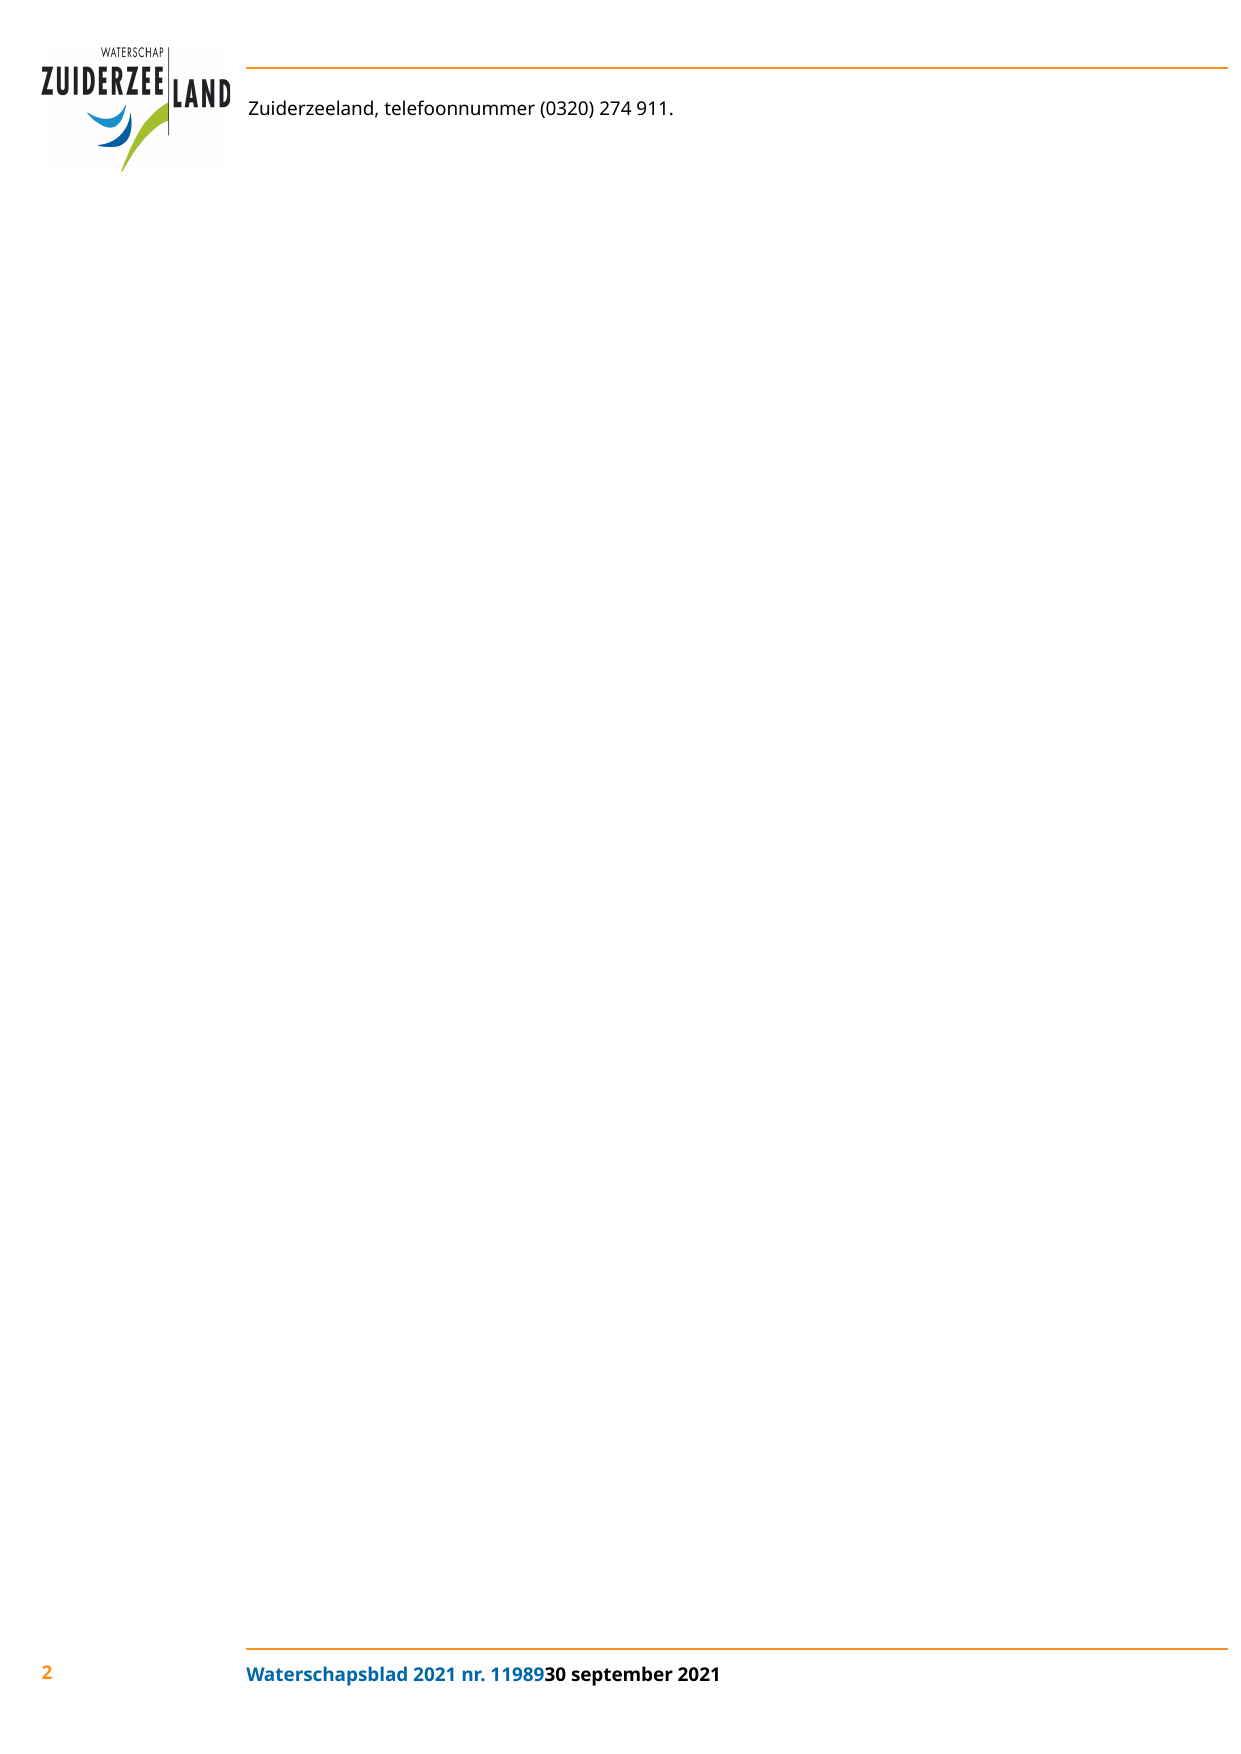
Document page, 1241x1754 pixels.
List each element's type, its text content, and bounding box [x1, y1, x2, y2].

text Zuiderzeeland, telefoonnummer (0320) 274 911. [248, 95, 1152, 121]
picture [41, 47, 231, 172]
